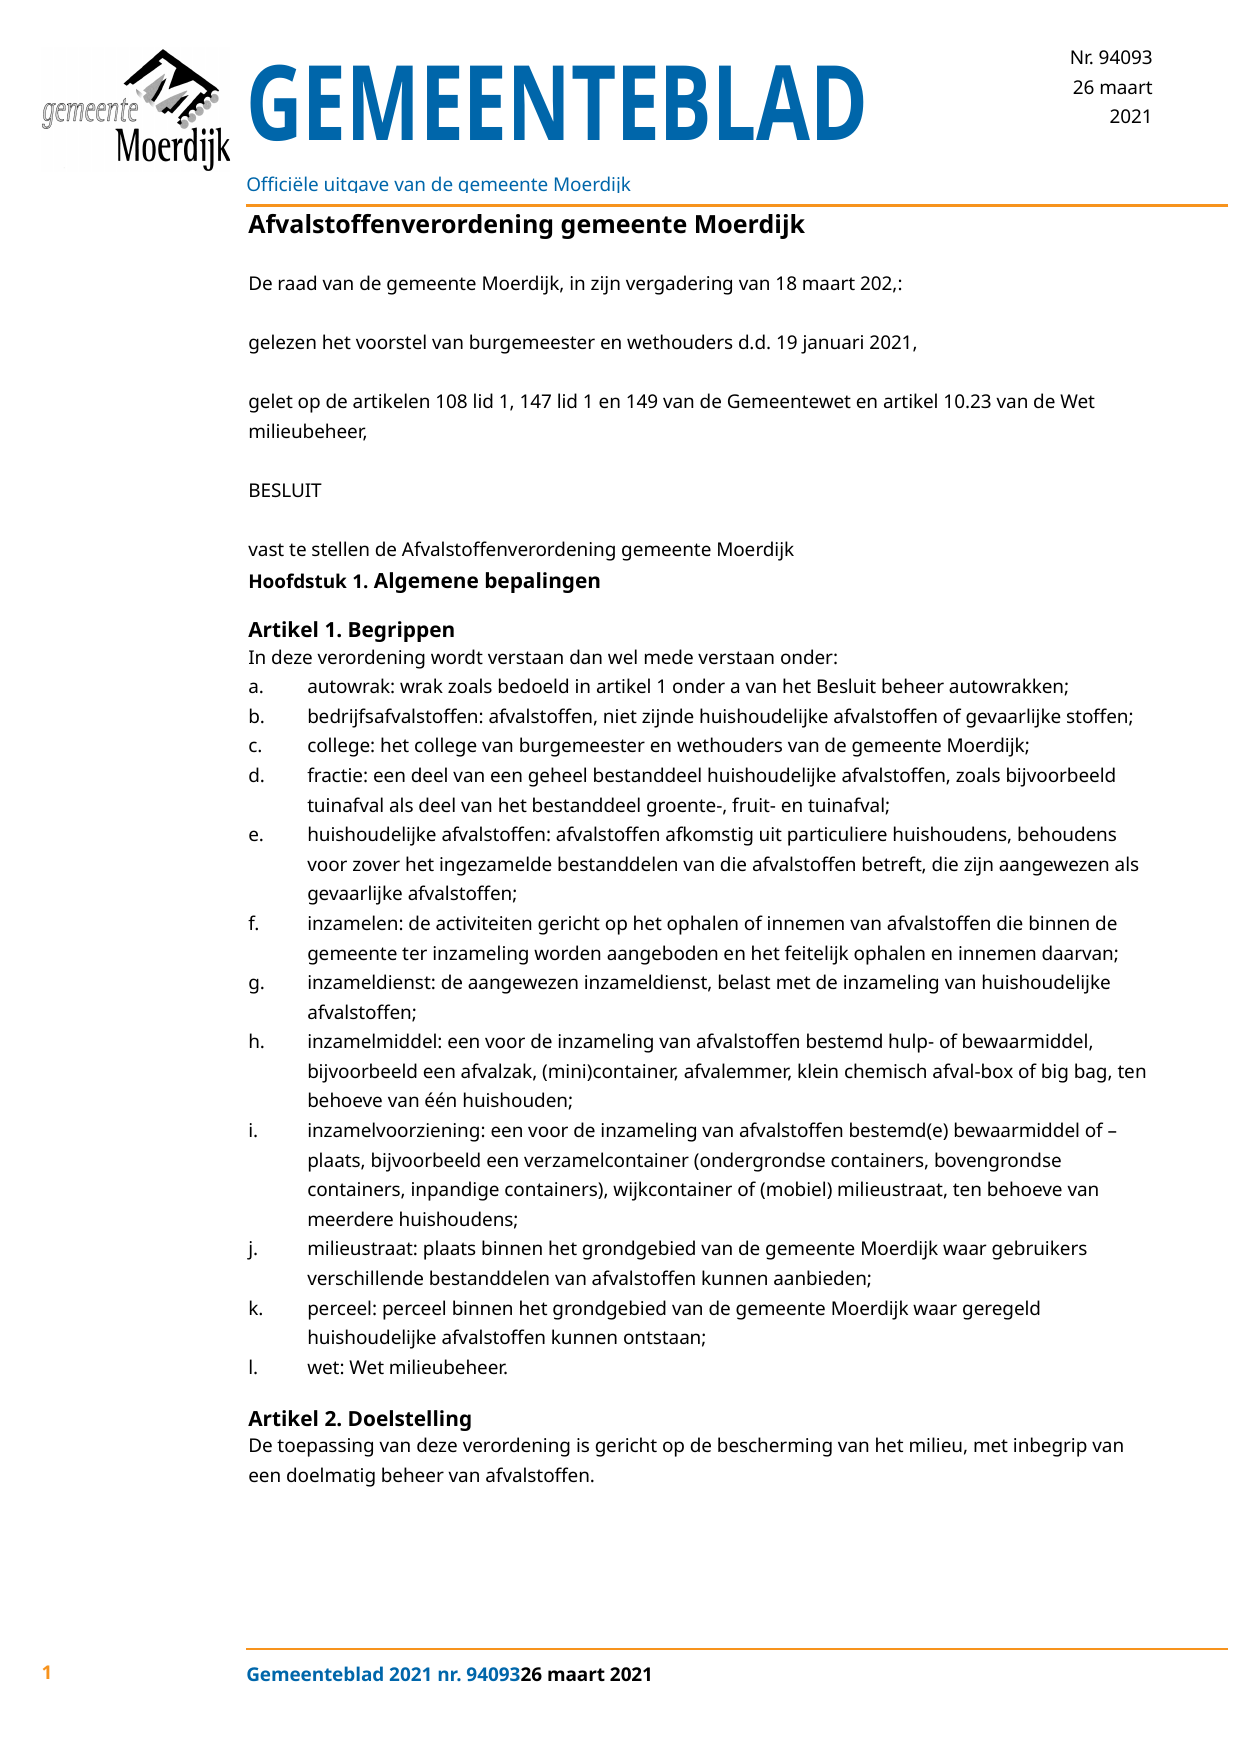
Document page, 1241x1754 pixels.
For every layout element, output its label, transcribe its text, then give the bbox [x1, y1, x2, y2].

list inzameldienst: de aangewezen inzameldienst, belast met de inzameling van huishoudelijke afvalstoffen; [248, 969, 1152, 1024]
picture [41, 47, 231, 172]
list inzamelmiddel: een voor de inzameling van afvalstoffen bestemd hulp- of bewaarmiddel, bijvoorbeeld een afvalzak, (mini)container, afvalemmer, klein chemisch afval-box of big bag, ten behoeve van één huishouden; [248, 1028, 1152, 1113]
text De raad van de gemeente Moerdijk, in zijn vergadering van 18 maart 202,: [248, 270, 1152, 296]
text Artikel 1. Begrippen [248, 615, 1152, 644]
text Hoofdstuk 1. Algemene bepalingen [248, 566, 1152, 594]
text BESLUIT [248, 477, 1152, 503]
list perceel: perceel binnen het grondgebied van de gemeente Moerdijk waar geregeld huishoudelijke afvalstoffen kunnen ontstaan; [248, 1295, 1152, 1350]
list inzamelvoorziening: een voor de inzameling van afvalstoffen bestemd(e) bewaarmiddel of –plaats, bijvoorbeeld een verzamelcontainer (ondergrondse containers, bovengrondse containers, inpandige containers), wijkcontainer of (mobiel) milieustraat, ten behoeve van meerdere huishoudens; [248, 1117, 1152, 1232]
list bedrijfsafvalstoffen: afvalstoffen, niet zijnde huishoudelijke afvalstoffen of gevaarlijke stoffen; [248, 703, 1152, 729]
text De toepassing van deze verordening is gericht op de bescherming van het milieu, met inbegrip van een doelmatig beheer van afvalstoffen. [248, 1433, 1152, 1488]
list autowrak: wrak zoals bedoeld in artikel 1 onder a van het Besluit beheer autowrakken; [248, 673, 1152, 699]
list inzamelen: de activiteiten gericht op het ophalen of innemen van afvalstoffen die binnen de gemeente ter inzameling worden aangeboden en het feitelijk ophalen en innemen daarvan; [248, 910, 1152, 965]
list wet: Wet milieubeheer. [248, 1354, 1152, 1379]
list college: het college van burgemeester en wethouders van de gemeente Moerdijk; [248, 733, 1152, 758]
text gelezen het voorstel van burgemeester en wethouders d.d. 19 januari 2021, [248, 329, 1152, 355]
list huishoudelijke afvalstoffen: afvalstoffen afkomstig uit particuliere huishoudens, behoudens voor zover het ingezamelde bestanddelen van die afvalstoffen betreft, die zijn aangewezen als gevaarlijke afvalstoffen; [248, 821, 1152, 906]
text gelet op de artikelen 108 lid 1, 147 lid 1 en 149 van de Gemeentewet en artikel 10.23 van de Wet milieubeheer, [248, 389, 1152, 444]
text In deze verordening wordt verstaan dan wel mede verstaan onder: [248, 644, 1152, 669]
text Artikel 2. Doelstelling [248, 1404, 1152, 1433]
text Afvalstoffenverordening gemeente Moerdijk [248, 207, 1152, 241]
list milieustraat: plaats binnen het grondgebied van de gemeente Moerdijk waar gebruikers verschillende bestanddelen van afvalstoffen kunnen aanbieden; [248, 1236, 1152, 1291]
list fractie: een deel van een geheel bestanddeel huishoudelijke afvalstoffen, zoals bijvoorbeeld tuinafval als deel van het bestanddeel groente-, fruit- en tuinafval; [248, 762, 1152, 817]
text vast te stellen de Afvalstoffenverordening gemeente Moerdijk [248, 537, 1152, 562]
